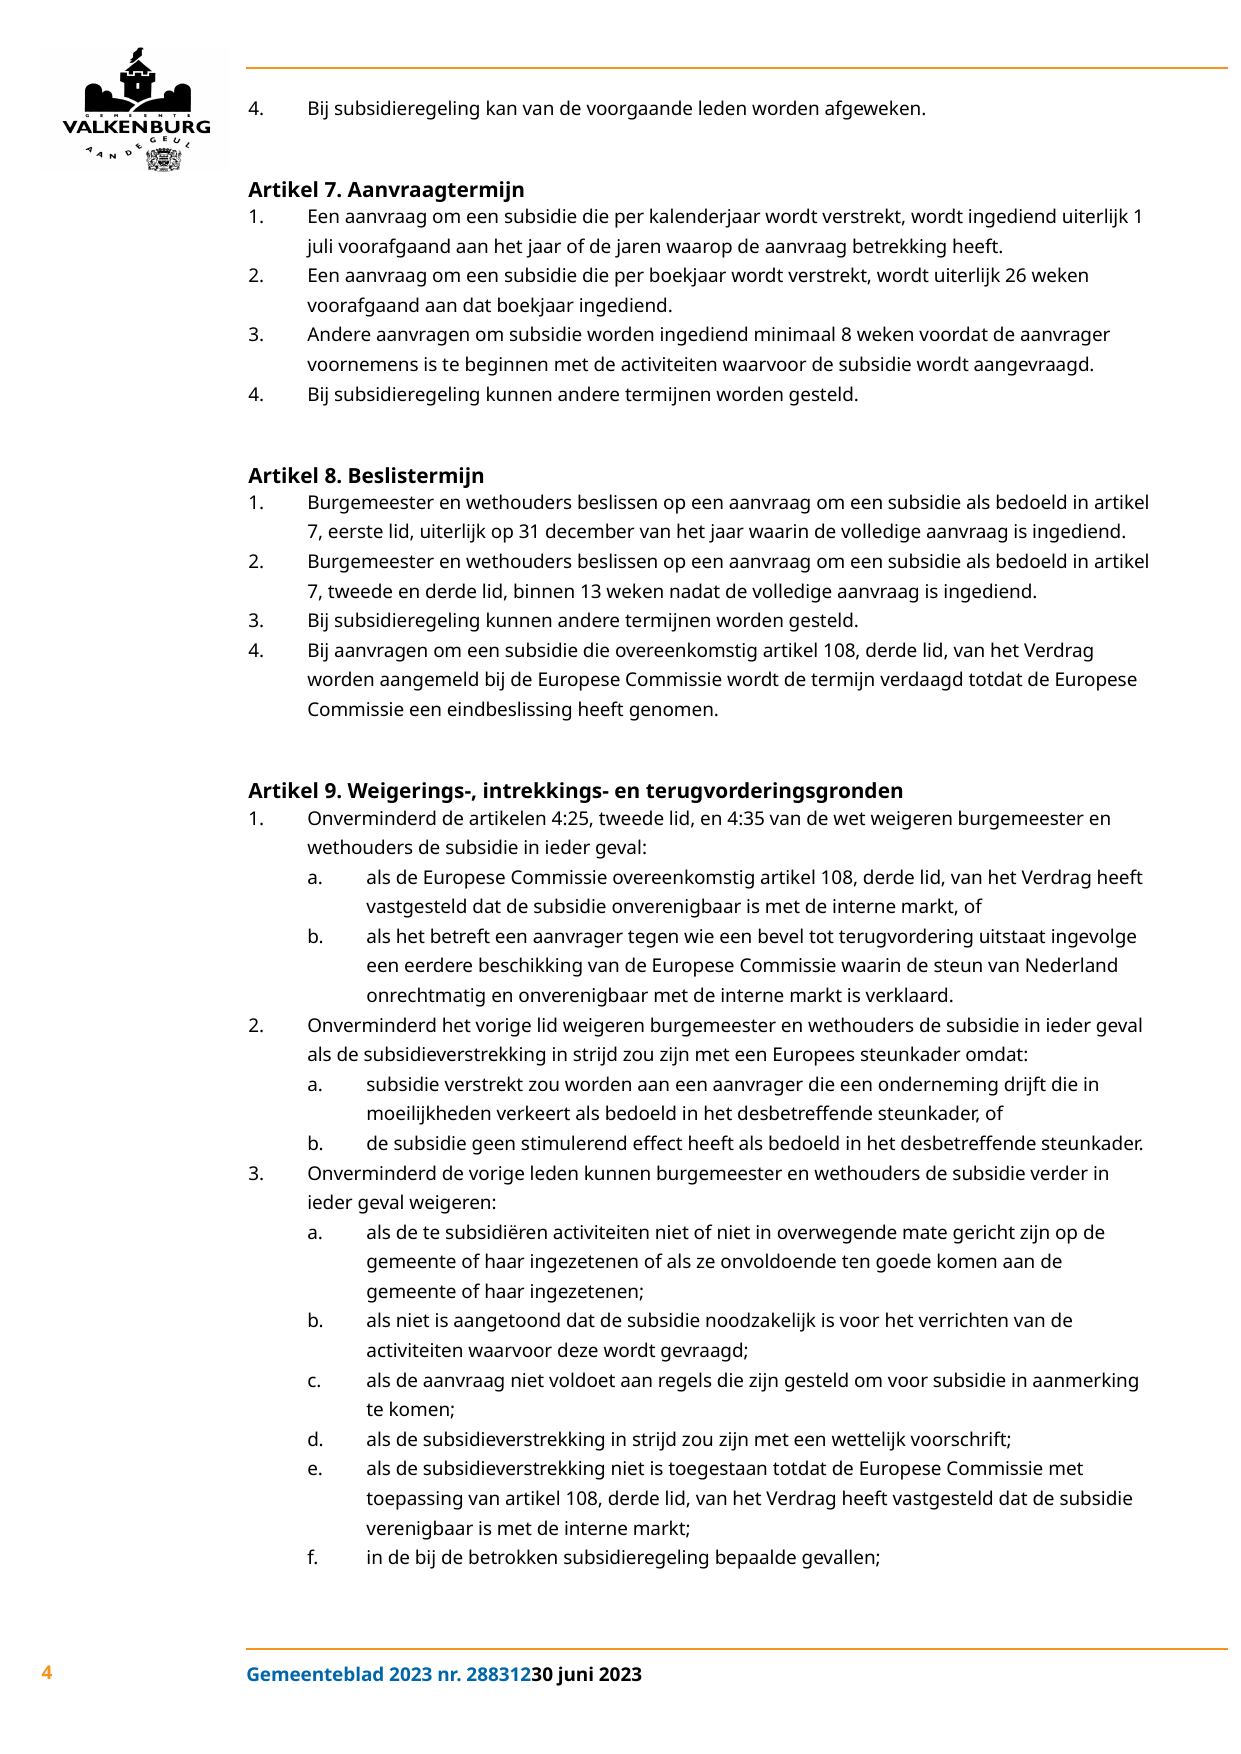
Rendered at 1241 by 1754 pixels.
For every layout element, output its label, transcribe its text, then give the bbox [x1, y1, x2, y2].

list Bij aanvragen om een subsidie die overeenkomstig artikel 108, derde lid, van het Verdrag worden aangemeld bij de Europese Commissie wordt de termijn verdaagd totdat de Europese Commissie een eindbeslissing heeft genomen. [248, 637, 1152, 722]
list Onverminderd de artikelen 4:25, tweede lid, en 4:35 van de wet weigeren burgemeester en wethouders de subsidie in ieder geval: [248, 805, 1152, 860]
list de subsidie geen stimulerend effect heeft als bedoeld in het desbetreffende steunkader. [307, 1130, 1152, 1156]
list in de bij de betrokken subsidieregeling bepaalde gevallen; [307, 1544, 1152, 1570]
picture [41, 47, 231, 172]
list subsidie verstrekt zou worden aan een aanvrager die een onderneming drijft die in moeilijkheden verkeert als bedoeld in het desbetreffende steunkader, of [307, 1071, 1152, 1126]
list als de Europese Commissie overeenkomstig artikel 108, derde lid, van het Verdrag heeft vastgesteld dat de subsidie onverenigbaar is met de interne markt, of [307, 864, 1152, 919]
list Een aanvraag om een subsidie die per boekjaar wordt verstrekt, wordt uiterlijk 26 weken voorafgaand aan dat boekjaar ingediend. [248, 262, 1152, 318]
list als de te subsidiëren activiteiten niet of niet in overwegende mate gericht zijn op de gemeente of haar ingezetenen of als ze onvoldoende ten goede komen aan de gemeente of haar ingezetenen; [307, 1219, 1152, 1304]
list als de subsidieverstrekking niet is toegestaan totdat de Europese Commissie met toepassing van artikel 108, derde lid, van het Verdrag heeft vastgesteld dat de subsidie verenigbaar is met de interne markt; [307, 1456, 1152, 1540]
list Andere aanvragen om subsidie worden ingediend minimaal 8 weken voordat de aanvrager voornemens is te beginnen met de activiteiten waarvoor de subsidie wordt aangevraagd. [248, 322, 1152, 377]
list Bij subsidieregeling kunnen andere termijnen worden gesteld. [248, 607, 1152, 633]
list Bij subsidieregeling kan van de voorgaande leden worden afgeweken. [248, 95, 1152, 121]
list Burgemeester en wethouders beslissen op een aanvraag om een subsidie als bedoeld in artikel 7, tweede en derde lid, binnen 13 weken nadat de volledige aanvraag is ingediend. [248, 548, 1152, 604]
list Burgemeester en wethouders beslissen op een aanvraag om een subsidie als bedoeld in artikel 7, eerste lid, uiterlijk op 31 december van het jaar waarin de volledige aanvraag is ingediend. [248, 489, 1152, 544]
list Bij subsidieregeling kunnen andere termijnen worden gesteld. [248, 381, 1152, 406]
list als de aanvraag niet voldoet aan regels die zijn gesteld om voor subsidie in aanmerking te komen; [307, 1367, 1152, 1422]
list als niet is aangetoond dat de subsidie noodzakelijk is voor het verrichten van de activiteiten waarvoor deze wordt gevraagd; [307, 1308, 1152, 1363]
list Een aanvraag om een subsidie die per kalenderjaar wordt verstrekt, wordt ingediend uiterlijk 1 juli voorafgaand aan het jaar of de jaren waarop de aanvraag betrekking heeft. [248, 203, 1152, 258]
list Onverminderd de vorige leden kunnen burgemeester en wethouders de subsidie verder in ieder geval weigeren: [248, 1160, 1152, 1215]
list als de subsidieverstrekking in strijd zou zijn met een wettelijk voorschrift; [307, 1426, 1152, 1452]
list als het betreft een aanvrager tegen wie een bevel tot terugvordering uitstaat ingevolge een eerdere beschikking van de Europese Commissie waarin de steun van Nederland onrechtmatig en onverenigbaar met de interne markt is verklaard. [307, 923, 1152, 1008]
text Artikel 9. Weigerings-, intrekkings- en terugvorderingsgronden [248, 776, 1152, 805]
text Artikel 7. Aanvraagtermijn [248, 175, 1152, 203]
text Artikel 8. Beslistermijn [248, 461, 1152, 489]
list Onverminderd het vorige lid weigeren burgemeester en wethouders de subsidie in ieder geval als de subsidieverstrekking in strijd zou zijn met een Europees steunkader omdat: [248, 1012, 1152, 1067]
